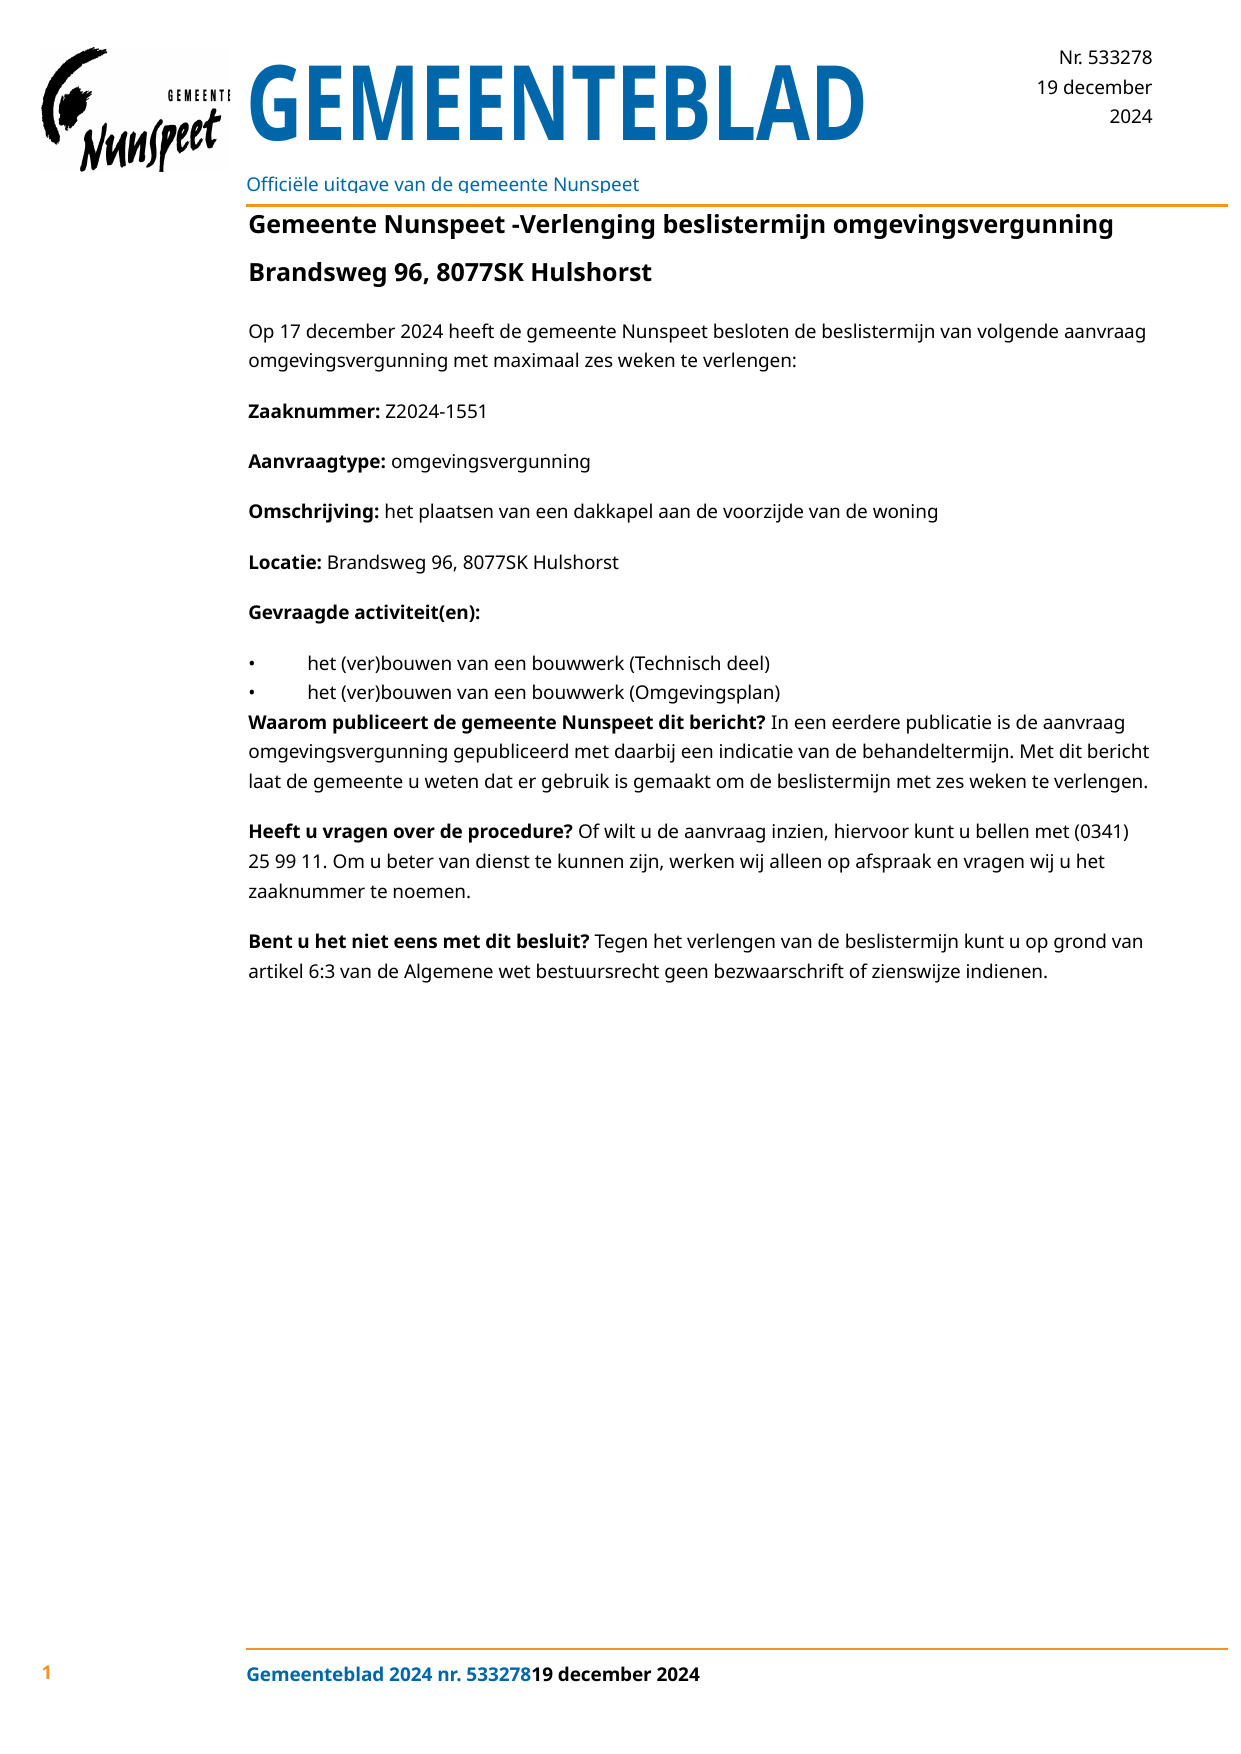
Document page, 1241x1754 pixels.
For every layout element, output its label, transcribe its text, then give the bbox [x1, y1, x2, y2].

text Gevraagde activiteit(en): [248, 599, 1152, 625]
list het (ver)bouwen van een bouwwerk (Technisch deel) [248, 650, 1152, 676]
text Waarom publiceert de gemeente Nunspeet dit bericht? In een eerdere publicatie is de aanvraag omgevingsvergunning gepubliceerd met daarbij een indicatie van de behandeltermijn. Met dit bericht laat de gemeente u weten dat er gebruik is gemaakt om de beslistermijn met zes weken te verlengen. [248, 709, 1152, 794]
text Aanvraagtype: omgevingsvergunning [248, 448, 1152, 474]
text Bent u het niet eens met dit besluit? Tegen het verlengen van de beslistermijn kunt u op grond van artikel 6:3 van de Algemene wet bestuursrecht geen bezwaarschrift of zienswijze indienen. [248, 928, 1152, 984]
text Zaaknummer: Z2024-1551 [248, 398, 1152, 424]
text Omschrijving: het plaatsen van een dakkapel aan de voorzijde van de woning [248, 499, 1152, 524]
picture [41, 47, 231, 172]
text Heeft u vragen over de procedure? Of wilt u de aanvraag inzien, hiervoor kunt u bellen met (0341) 25 99 11. Om u beter van dienst te kunnen zijn, werken wij alleen op afspraak en vragen wij u het zaaknummer te noemen. [248, 819, 1152, 904]
list het (ver)bouwen van een bouwwerk (Omgevingsplan) [248, 679, 1152, 705]
text Gemeente Nunspeet -Verlenging beslistermijn omgevingsvergunning Brandsweg 96, 8077SK Hulshorst [248, 207, 1152, 288]
text Locatie: Brandsweg 96, 8077SK Hulshorst [248, 549, 1152, 575]
text Op 17 december 2024 heeft de gemeente Nunspeet besloten de beslistermijn van volgende aanvraag omgevingsvergunning met maximaal zes weken te verlengen: [248, 318, 1152, 373]
